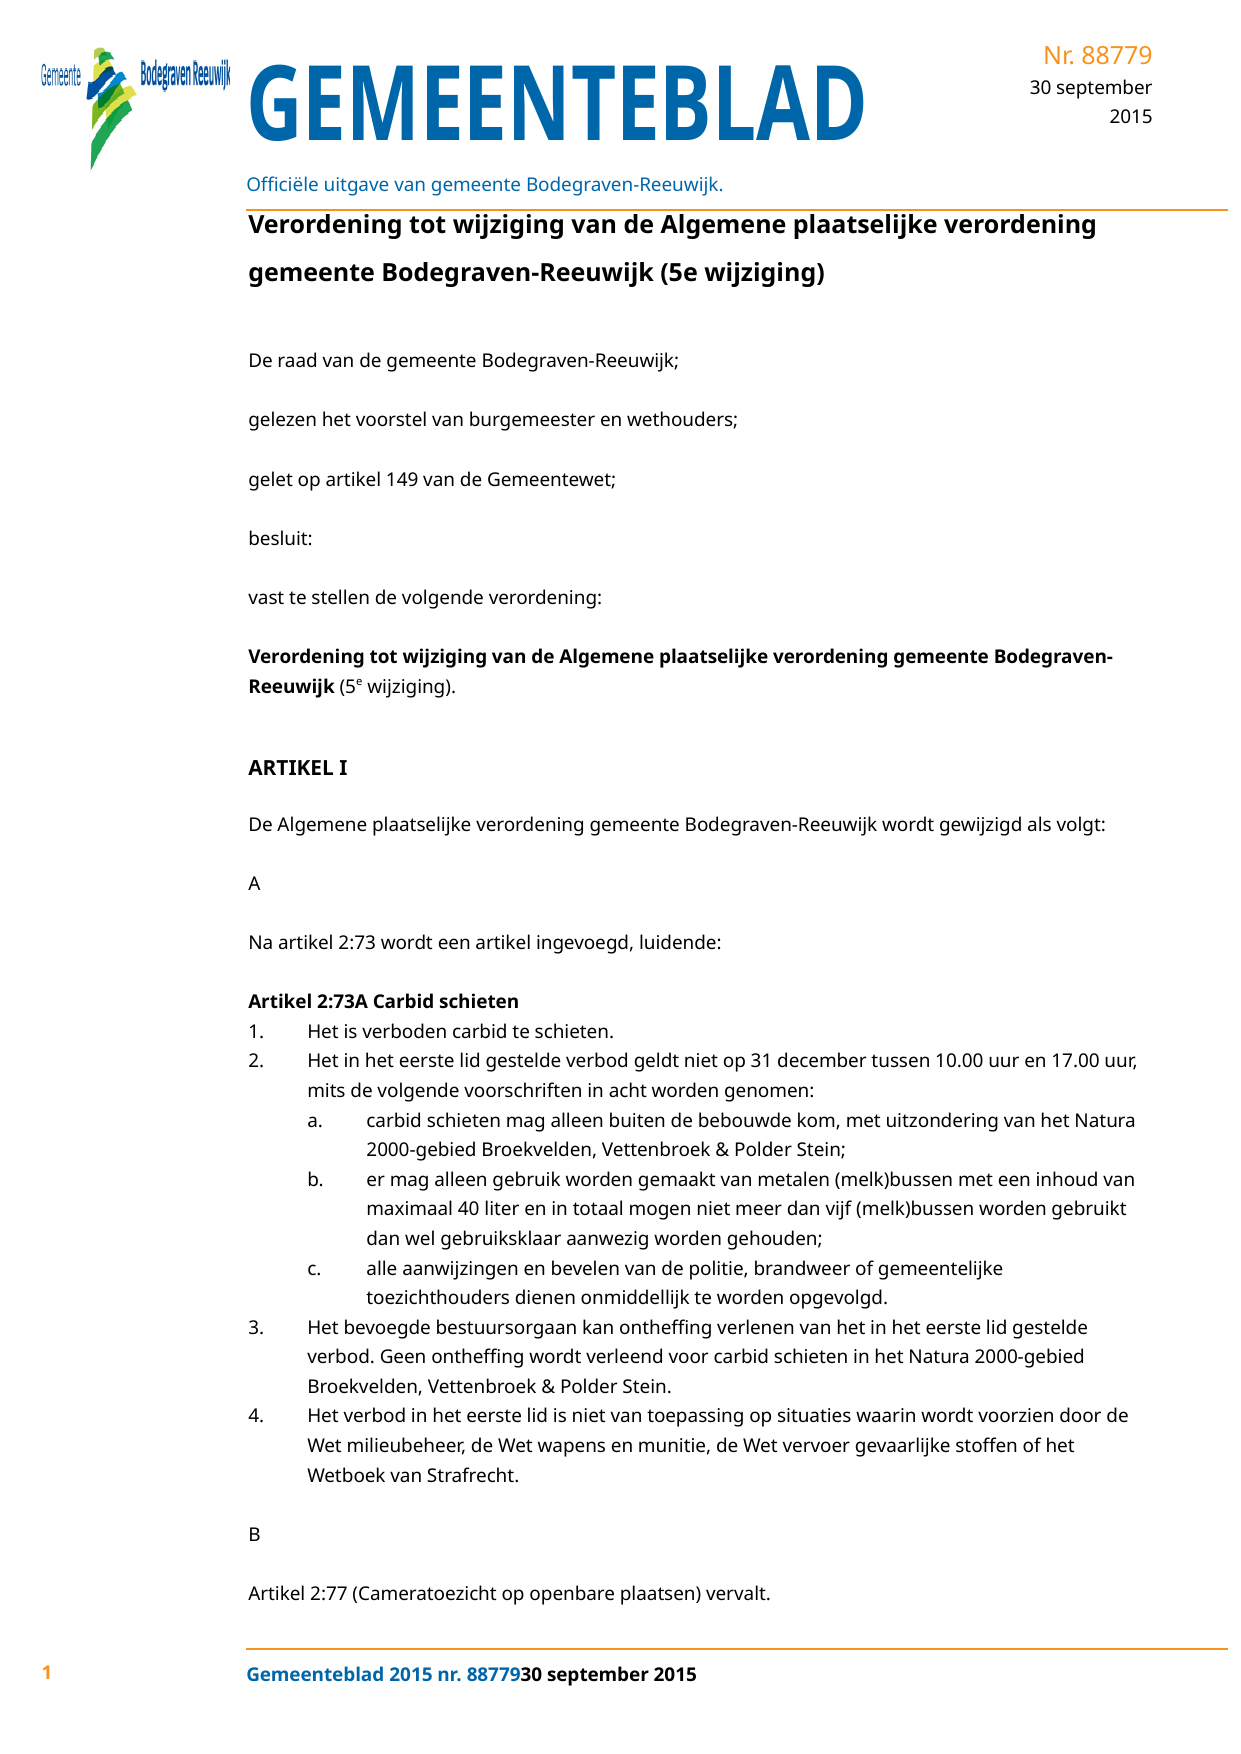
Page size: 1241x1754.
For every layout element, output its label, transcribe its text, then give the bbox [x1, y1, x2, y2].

text A [248, 870, 1152, 896]
text Verordening tot wijziging van de Algemene plaatselijke verordening gemeente Bodegraven-Reeuwijk (5e wijziging) [248, 211, 1152, 288]
list alle aanwijzingen en bevelen van de politie, brandweer of gemeentelijke toezichthouders dienen onmiddellijk te worden opgevolgd. [307, 1255, 1152, 1310]
text De raad van de gemeente Bodegraven-Reeuwijk; [248, 347, 1152, 373]
text Artikel 2:73A Carbid schieten [248, 988, 1152, 1014]
text ARTIKEL I [248, 753, 1152, 781]
list Het bevoegde bestuursorgaan kan ontheffing verlenen van het in het eerste lid gestelde verbod. Geen ontheffing wordt verleend voor carbid schieten in het Natura 2000-gebied Broekvelden, Vettenbroek & Polder Stein. [248, 1314, 1152, 1399]
list Het in het eerste lid gestelde verbod geldt niet op 31 december tussen 10.00 uur en 17.00 uur, mits de volgende voorschriften in acht worden genomen: [248, 1048, 1152, 1103]
list Het is verboden carbid te schieten. [248, 1018, 1152, 1044]
text Na artikel 2:73 wordt een artikel ingevoegd, luidende: [248, 929, 1152, 955]
text Artikel 2:77 (Cameratoezicht op openbare plaatsen) vervalt. [248, 1580, 1152, 1606]
text besluit: [248, 525, 1152, 551]
text gelezen het voorstel van burgemeester en wethouders; [248, 407, 1152, 432]
text Verordening tot wijziging van de Algemene plaatselijke verordening gemeente Bodegraven-Reeuwijk (5e wijziging). [248, 643, 1152, 699]
text B [248, 1521, 1152, 1547]
text De Algemene plaatselijke verordening gemeente Bodegraven-Reeuwijk wordt gewijzigd als volgt: [248, 811, 1152, 837]
list Het verbod in het eerste lid is niet van toepassing op situaties waarin wordt voorzien door de Wet milieubeheer, de Wet wapens en munitie, de Wet vervoer gevaarlijke stoffen of het Wetboek van Strafrecht. [248, 1403, 1152, 1487]
picture [41, 47, 231, 172]
list carbid schieten mag alleen buiten de bebouwde kom, met uitzondering van het Natura 2000-gebied Broekvelden, Vettenbroek & Polder Stein; [307, 1107, 1152, 1162]
text gelet op artikel 149 van de Gemeentewet; [248, 466, 1152, 492]
list er mag alleen gebruik worden gemaakt van metalen (melk)bussen met een inhoud van maximaal 40 liter en in totaal mogen niet meer dan vijf (melk)bussen worden gebruikt dan wel gebruiksklaar aanwezig worden gehouden; [307, 1166, 1152, 1251]
text vast te stellen de volgende verordening: [248, 584, 1152, 610]
